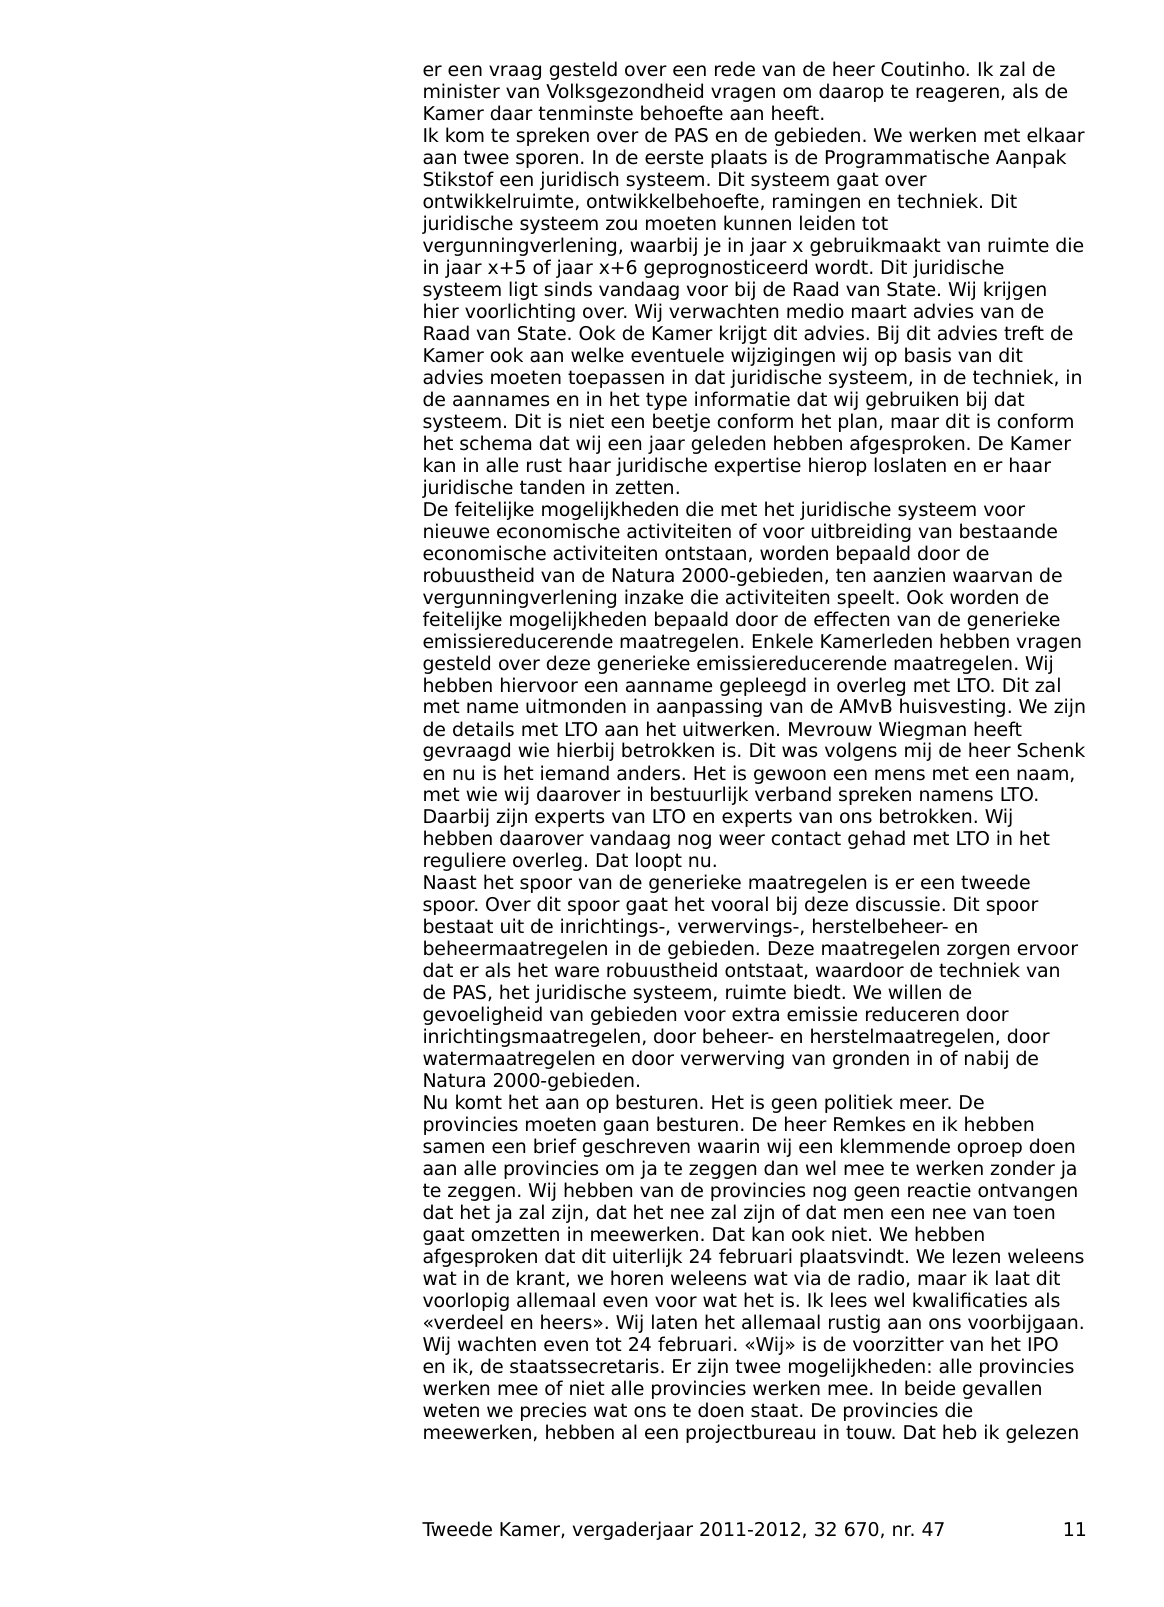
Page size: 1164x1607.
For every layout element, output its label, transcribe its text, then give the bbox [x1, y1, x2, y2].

text Ik kom te spreken over de PAS en de gebieden. We werken met elkaar aan twee sporen. In de eerste plaats is de Programmatische Aanpak Stikstof een juridisch systeem. Dit systeem gaat over ontwikkelruimte, ontwikkelbehoefte, ramingen en techniek. Dit juridische systeem zou moeten kunnen leiden tot vergunningverlening, waarbij je in jaar x gebruikmaakt van ruimte die in jaar x+5 of jaar x+6 geprognosticeerd wordt. Dit juridische systeem ligt sinds vandaag voor bij de Raad van State. Wij krijgen hier voorlichting over. Wij verwachten medio maart advies van de Raad van State. Ook de Kamer krijgt dit advies. Bij dit advies treft de Kamer ook aan welke eventuele wijzigingen wij op basis van dit advies moeten toepassen in dat juridische systeem, in de techniek, in de aannames en in het type informatie dat wij gebruiken bij dat systeem. Dit is niet een beetje conform het plan, maar dit is conform het schema dat wij een jaar geleden hebben afgesproken. De Kamer kan in alle rust haar juridische expertise hierop loslaten en er haar juridische tanden in zetten. [422, 125, 1087, 499]
text Naast het spoor van de generieke maatregelen is er een tweede spoor. Over dit spoor gaat het vooral bij deze discussie. Dit spoor bestaat uit de inrichtings-, verwervings-, herstelbeheer- en beheermaatregelen in de gebieden. Deze maatregelen zorgen ervoor dat er als het ware robuustheid ontstaat, waardoor de techniek van de PAS, het juridische systeem, ruimte biedt. We willen de gevoeligheid van gebieden voor extra emissie reduceren door inrichtingsmaatregelen, door beheer- en herstelmaatregelen, door watermaatregelen en door verwerving van gronden in of nabij de Natura 2000-gebieden. [422, 872, 1087, 1092]
text er een vraag gesteld over een rede van de heer Coutinho. Ik zal de minister van Volksgezondheid vragen om daarop te reageren, als de Kamer daar tenminste behoefte aan heeft. [422, 59, 1087, 125]
text De feitelijke mogelijkheden die met het juridische systeem voor nieuwe economische activiteiten of voor uitbreiding van bestaande economische activiteiten ontstaan, worden bepaald door de robuustheid van de Natura 2000-gebieden, ten aanzien waarvan de vergunningverlening inzake die activiteiten speelt. Ook worden de feitelijke mogelijkheden bepaald door de effecten van de generieke emissiereducerende maatregelen. Enkele Kamerleden hebben vragen gesteld over deze generieke emissiereducerende maatregelen. Wij hebben hiervoor een aanname gepleegd in overleg met LTO. Dit zal met name uitmonden in aanpassing van de AMvB huisvesting. We zijn de details met LTO aan het uitwerken. Mevrouw Wiegman heeft gevraagd wie hierbij betrokken is. Dit was volgens mij de heer Schenk en nu is het iemand anders. Het is gewoon een mens met een naam, met wie wij daarover in bestuurlijk verband spreken namens LTO. Daarbij zijn experts van LTO en experts van ons betrokken. Wij hebben daarover vandaag nog weer contact gehad met LTO in het reguliere overleg. Dat loopt nu. [422, 499, 1087, 872]
text Nu komt het aan op besturen. Het is geen politiek meer. De provincies moeten gaan besturen. De heer Remkes en ik hebben samen een brief geschreven waarin wij een klemmende oproep doen aan alle provincies om ja te zeggen dan wel mee te werken zonder ja te zeggen. Wij hebben van de provincies nog geen reactie ontvangen dat het ja zal zijn, dat het nee zal zijn of dat men een nee van toen gaat omzetten in meewerken. Dat kan ook niet. We hebben afgesproken dat dit uiterlijk 24 februari plaatsvindt. We lezen weleens wat in de krant, we horen weleens wat via de radio, maar ik laat dit voorlopig allemaal even voor wat het is. Ik lees wel kwalificaties als «verdeel en heers». Wij laten het allemaal rustig aan ons voorbijgaan. Wij wachten even tot 24 februari. «Wij» is de voorzitter van het IPO en ik, de staatssecretaris. Er zijn twee mogelijkheden: alle provincies werken mee of niet alle provincies werken mee. In beide gevallen weten we precies wat ons te doen staat. De provincies die meewerken, hebben al een projectbureau in touw. Dat heb ik gelezen [422, 1092, 1087, 1444]
